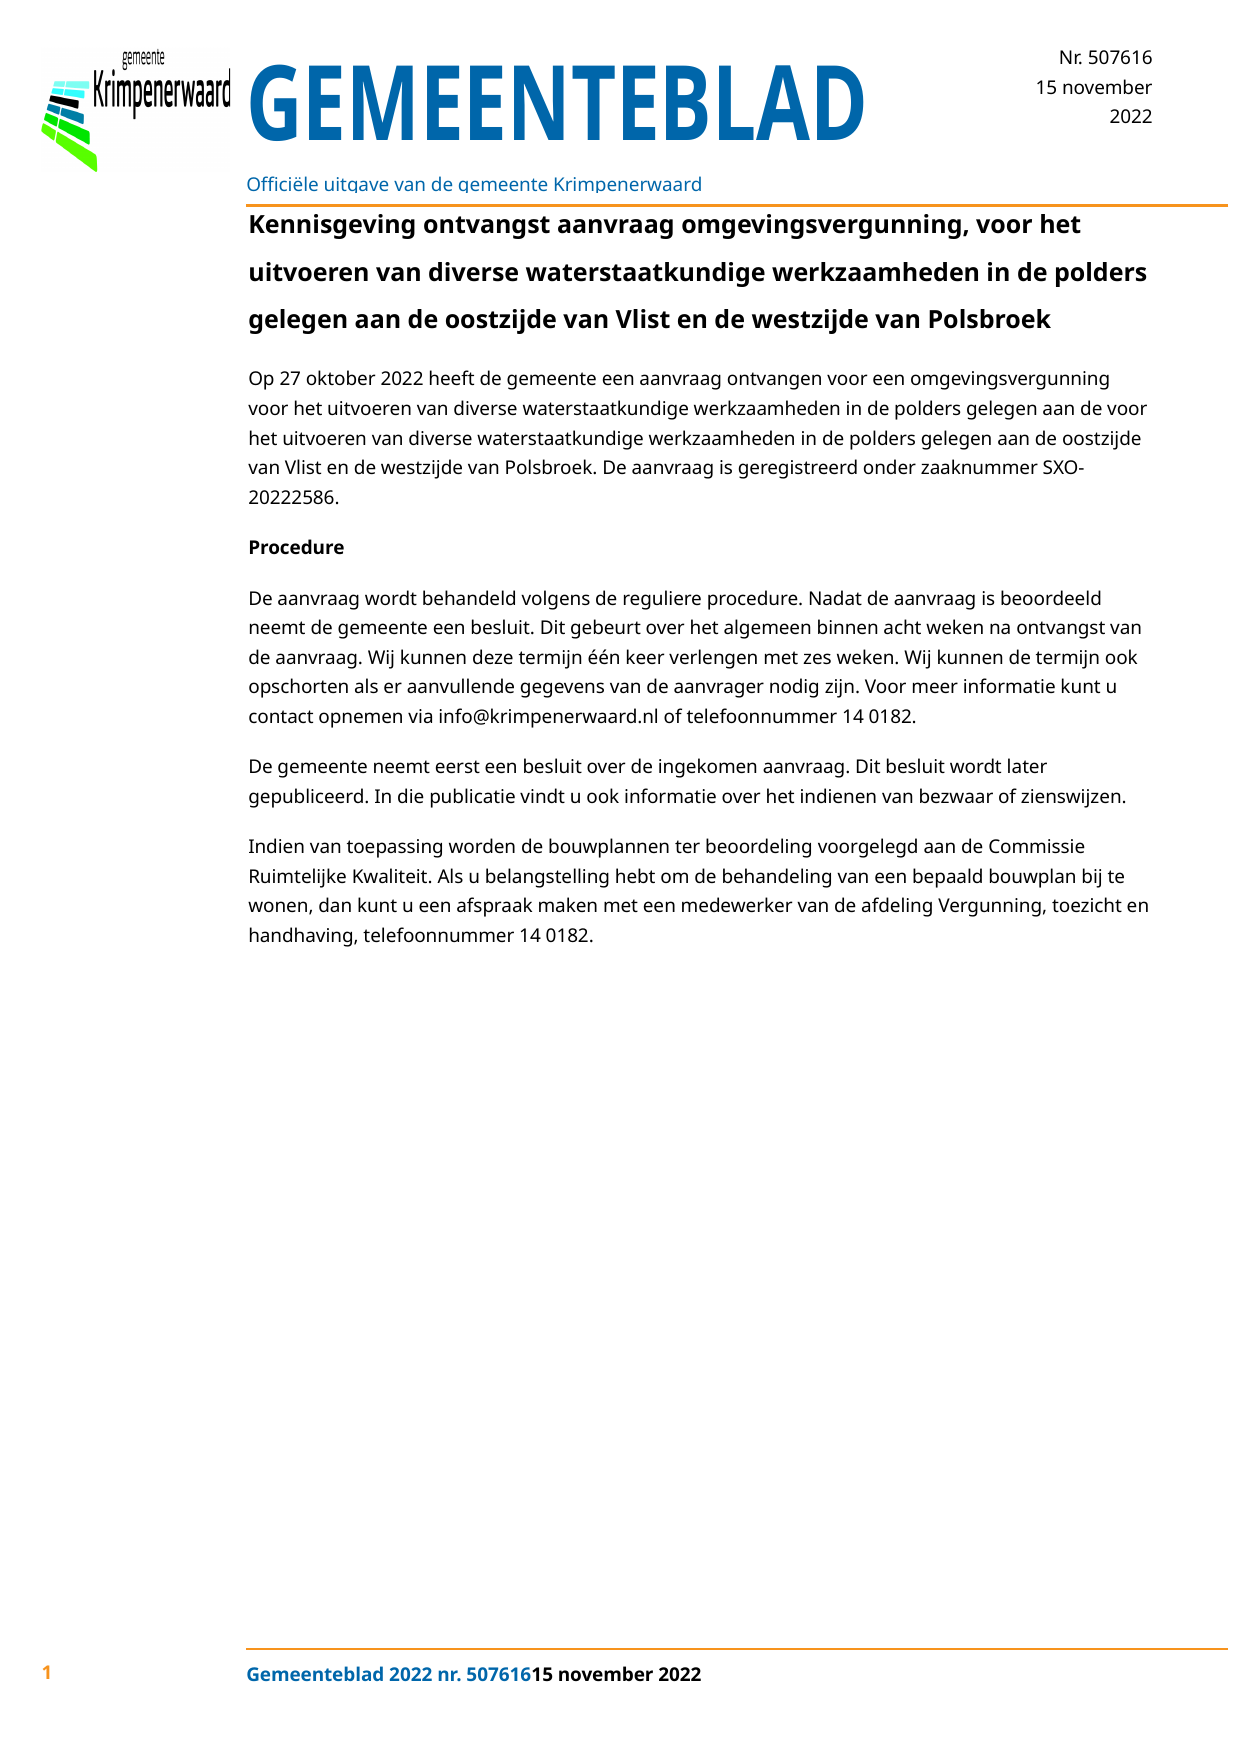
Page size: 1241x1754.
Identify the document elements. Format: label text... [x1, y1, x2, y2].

text De aanvraag wordt behandeld volgens de reguliere procedure. Nadat de aanvraag is beoordeeld neemt de gemeente een besluit. Dit gebeurt over het algemeen binnen acht weken na ontvangst van de aanvraag. Wij kunnen deze termijn één keer verlengen met zes weken. Wij kunnen de termijn ook opschorten als er aanvullende gegevens van de aanvrager nodig zijn. Voor meer informatie kunt u contact opnemen via info@krimpenerwaard.nl of telefoonnummer 14 0182. [248, 585, 1152, 729]
text Kennisgeving ontvangst aanvraag omgevingsvergunning, voor het uitvoeren van diverse waterstaatkundige werkzaamheden in de polders gelegen aan de oostzijde van Vlist en de westzijde van Polsbroek [248, 207, 1152, 336]
text Op 27 oktober 2022 heeft de gemeente een aanvraag ontvangen voor een omgevingsvergunning voor het uitvoeren van diverse waterstaatkundige werkzaamheden in de polders gelegen aan de voor het uitvoeren van diverse waterstaatkundige werkzaamheden in de polders gelegen aan de oostzijde van Vlist en de westzijde van Polsbroek. De aanvraag is geregistreerd onder zaaknummer SXO-20222586. [248, 366, 1152, 509]
text Indien van toepassing worden de bouwplannen ter beoordeling voorgelegd aan de Commissie Ruimtelijke Kwaliteit. Als u belangstelling hebt om de behandeling van een bepaald bouwplan bij te wonen, dan kunt u een afspraak maken met een medewerker van de afdeling Vergunning, toezicht en handhaving, telefoonnummer 14 0182. [248, 833, 1152, 948]
picture [41, 47, 231, 172]
text De gemeente neemt eerst een besluit over de ingekomen aanvraag. Dit besluit wordt later gepubliceerd. In die publicatie vindt u ook informatie over het indienen van bezwaar of zienswijzen. [248, 753, 1152, 809]
text Procedure [248, 534, 1152, 560]
